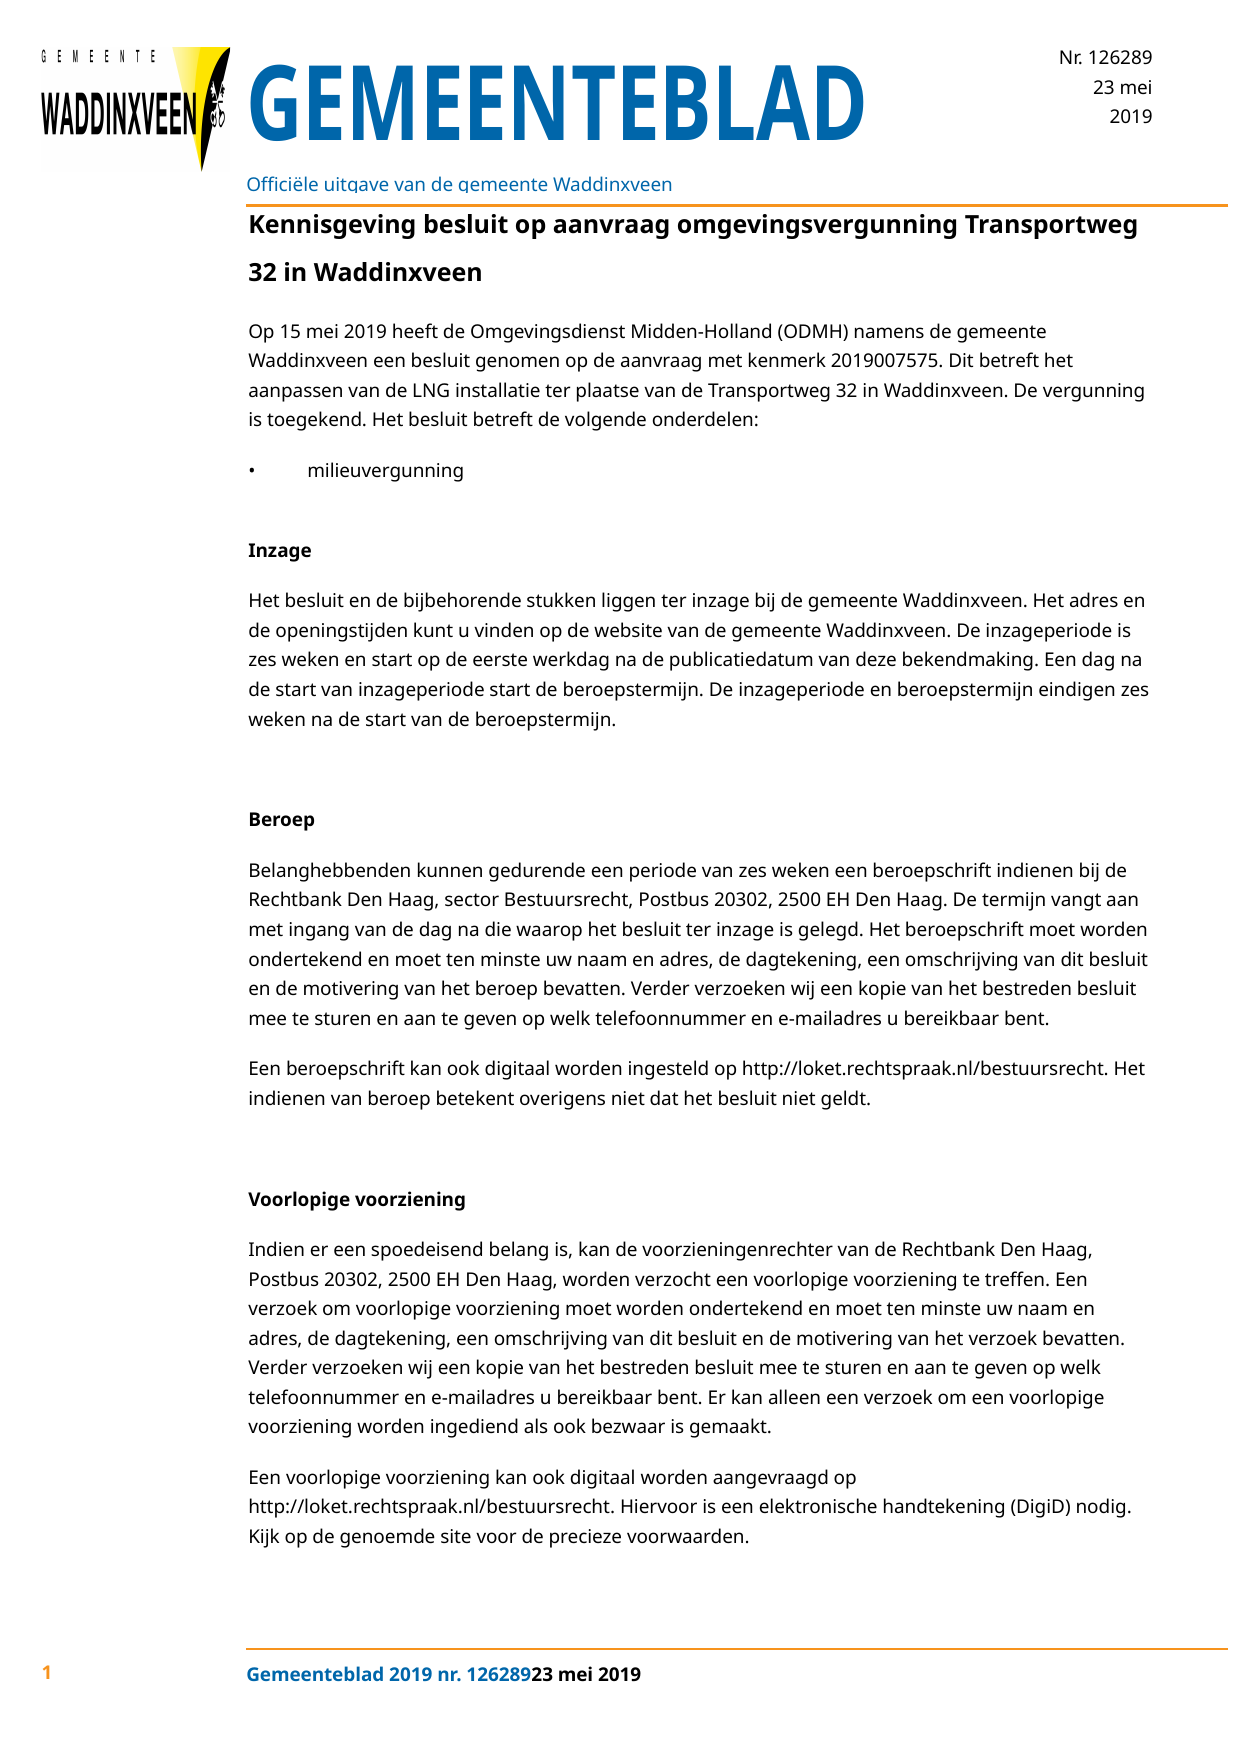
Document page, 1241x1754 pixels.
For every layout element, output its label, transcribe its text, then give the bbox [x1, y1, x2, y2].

text Inzage [248, 537, 1152, 563]
text Een voorlopige voorziening kan ook digitaal worden aangevraagd op http://loket.rechtspraak.nl/bestuursrecht. Hiervoor is een elektronische handtekening (DigiD) nodig. Kijk op de genoemde site voor de precieze voorwaarden. [248, 1464, 1152, 1549]
text Het besluit en de bijbehorende stukken liggen ter inzage bij de gemeente Waddinxveen. Het adres en de openingstijden kunt u vinden op de website van de gemeente Waddinxveen. De inzageperiode is zes weken en start op de eerste werkdag na de publicatiedatum van deze bekendmaking. Een dag na de start van inzageperiode start de beroepstermijn. De inzageperiode en beroepstermijn eindigen zes weken na de start van de beroepstermijn. [248, 587, 1152, 732]
text Belanghebbenden kunnen gedurende een periode van zes weken een beroepschrift indienen bij de Rechtbank Den Haag, sector Bestuursrecht, Postbus 20302, 2500 EH Den Haag. De termijn vangt aan met ingang van de dag na die waarop het besluit ter inzage is gelegd. Het beroepschrift moet worden ondertekend en moet ten minste uw naam en adres, de dagtekening, een omschrijving van dit besluit en de motivering van het beroep bevatten. Verder verzoeken wij een kopie van het bestreden besluit mee te sturen en aan te geven op welk telefoonnummer en e-mailadres u bereikbaar bent. [248, 857, 1152, 1031]
list milieuvergunning [248, 457, 1152, 483]
text Kennisgeving besluit op aanvraag omgevingsvergunning Transportweg 32 in Waddinxveen [248, 207, 1152, 288]
text Op 15 mei 2019 heeft de Omgevingsdienst Midden-Holland (ODMH) namens de gemeente Waddinxveen een besluit genomen op de aanvraag met kenmerk 2019007575. Dit betreft het aanpassen van de LNG installatie ter plaatse van de Transportweg 32 in Waddinxveen. De vergunning is toegekend. Het besluit betreft de volgende onderdelen: [248, 318, 1152, 432]
text Indien er een spoedeisend belang is, kan de voorzieningenrechter van de Rechtbank Den Haag, Postbus 20302, 2500 EH Den Haag, worden verzocht een voorlopige voorziening te treffen. Een verzoek om voorlopige voorziening moet worden ondertekend en moet ten minste uw naam en adres, de dagtekening, een omschrijving van dit besluit en de motivering van het verzoek bevatten. Verder verzoeken wij een kopie van het bestreden besluit mee te sturen en aan te geven op welk telefoonnummer en e-mailadres u bereikbaar bent. Er kan alleen een verzoek om een voorlopige voorziening worden ingediend als ook bezwaar is gemaakt. [248, 1236, 1152, 1439]
text Beroep [248, 807, 1152, 832]
text Voorlopige voorziening [248, 1186, 1152, 1212]
text Een beroepschrift kan ook digitaal worden ingesteld op http://loket.rechtspraak.nl/bestuursrecht. Het indienen van beroep betekent overigens niet dat het besluit niet geldt. [248, 1055, 1152, 1111]
picture [41, 47, 231, 172]
